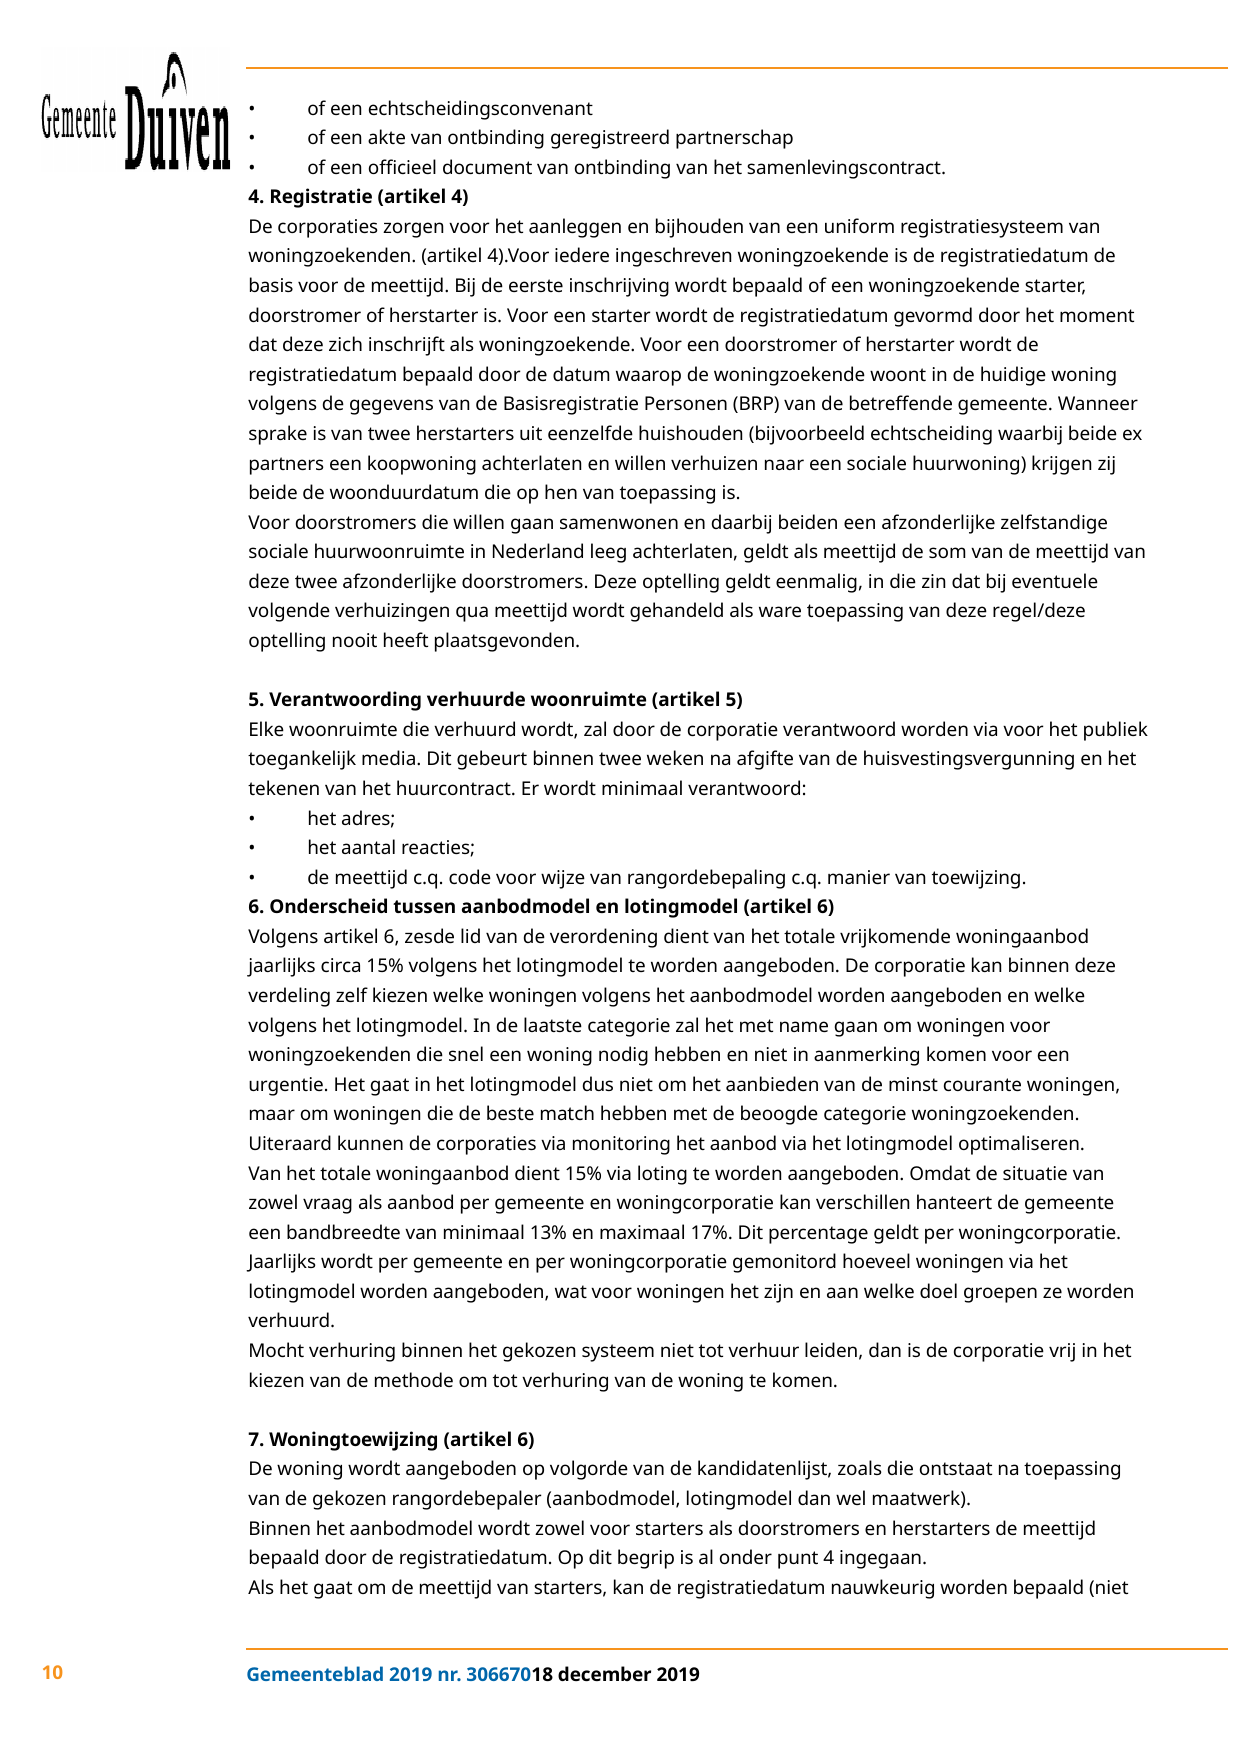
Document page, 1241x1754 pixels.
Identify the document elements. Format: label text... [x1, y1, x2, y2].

text Als het gaat om de meettijd van starters, kan de registratiedatum nauwkeurig worden bepaald (niet [248, 1574, 1152, 1600]
text Elke woonruimte die verhuurd wordt, zal door de corporatie verantwoord worden via voor het publiek toegankelijk media. Dit gebeurt binnen twee weken na afgifte van de huisvestingsvergunning en het tekenen van het huurcontract. Er wordt minimaal verantwoord: [248, 716, 1152, 801]
list of een echtscheidingsconvenant [248, 95, 1152, 121]
text Binnen het aanbodmodel wordt zowel voor starters als doorstromers en herstarters de meettijd bepaald door de registratiedatum. Op dit begrip is al onder punt 4 ingegaan. [248, 1515, 1152, 1570]
list het aantal reacties; [248, 834, 1152, 860]
text 4. Registratie (artikel 4) [248, 183, 1152, 209]
text Van het totale woningaanbod dient 15% via loting te worden aangeboden. Omdat de situatie van zowel vraag als aanbod per gemeente en woningcorporatie kan verschillen hanteert de gemeente een bandbreedte van minimaal 13% en maximaal 17%. Dit percentage geldt per woningcorporatie. Jaarlijks wordt per gemeente en per woningcorporatie gemonitord hoeveel woningen via het lotingmodel worden aangeboden, wat voor woningen het zijn en aan welke doel groepen ze worden verhuurd. [248, 1160, 1152, 1333]
list de meettijd c.q. code voor wijze van rangordebepaling c.q. manier van toewijzing. [248, 864, 1152, 890]
list het adres; [248, 805, 1152, 831]
text De woning wordt aangeboden op volgorde van de kandidatenlijst, zoals die ontstaat na toepassing van de gekozen rangordebepaler (aanbodmodel, lotingmodel dan wel maatwerk). [248, 1456, 1152, 1511]
list of een officieel document van ontbinding van het samenlevingscontract. [248, 154, 1152, 180]
list of een akte van ontbinding geregistreerd partnerschap [248, 124, 1152, 150]
text 5. Verantwoording verhuurde woonruimte (artikel 5) [248, 686, 1152, 712]
picture [41, 47, 231, 172]
text Volgens artikel 6, zesde lid van de verordening dient van het totale vrijkomende woningaanbod jaarlijks circa 15% volgens het lotingmodel te worden aangeboden. De corporatie kan binnen deze verdeling zelf kiezen welke woningen volgens het aanbodmodel worden aangeboden en welke volgens het lotingmodel. In de laatste categorie zal het met name gaan om woningen voor woningzoekenden die snel een woning nodig hebben en niet in aanmerking komen voor een urgentie. Het gaat in het lotingmodel dus niet om het aanbieden van de minst courante woningen, maar om woningen die de beste match hebben met de beoogde categorie woningzoekenden. Uiteraard kunnen de corporaties via monitoring het aanbod via het lotingmodel optimaliseren. [248, 923, 1152, 1156]
text Voor doorstromers die willen gaan samenwonen en daarbij beiden een afzonderlijke zelfstandige sociale huurwoonruimte in Nederland leeg achterlaten, geldt als meettijd de som van de meettijd van deze twee afzonderlijke doorstromers. Deze optelling geldt eenmalig, in die zin dat bij eventuele volgende verhuizingen qua meettijd wordt gehandeld als ware toepassing van deze regel/deze optelling nooit heeft plaatsgevonden. [248, 509, 1152, 653]
text De corporaties zorgen voor het aanleggen en bijhouden van een uniform registratiesysteem van woningzoekenden. (artikel 4).Voor iedere ingeschreven woningzoekende is de registratiedatum de basis voor de meettijd. Bij de eerste inschrijving wordt bepaald of een woningzoekende starter, doorstromer of herstarter is. Voor een starter wordt de registratiedatum gevormd door het moment dat deze zich inschrijft als woningzoekende. Voor een doorstromer of herstarter wordt de registratiedatum bepaald door de datum waarop de woningzoekende woont in de huidige woning volgens de gegevens van de Basisregistratie Personen (BRP) van de betreffende gemeente. Wanneer sprake is van twee herstarters uit eenzelfde huishouden (bijvoorbeeld echtscheiding waarbij beide ex partners een koopwoning achterlaten en willen verhuizen naar een sociale huurwoning) krijgen zij beide de woonduurdatum die op hen van toepassing is. [248, 213, 1152, 505]
text Mocht verhuring binnen het gekozen systeem niet tot verhuur leiden, dan is de corporatie vrij in het kiezen van de methode om tot verhuring van de woning te komen. [248, 1337, 1152, 1393]
text 6. Onderscheid tussen aanbodmodel en lotingmodel (artikel 6) [248, 893, 1152, 919]
text 7. Woningtoewijzing (artikel 6) [248, 1426, 1152, 1452]
